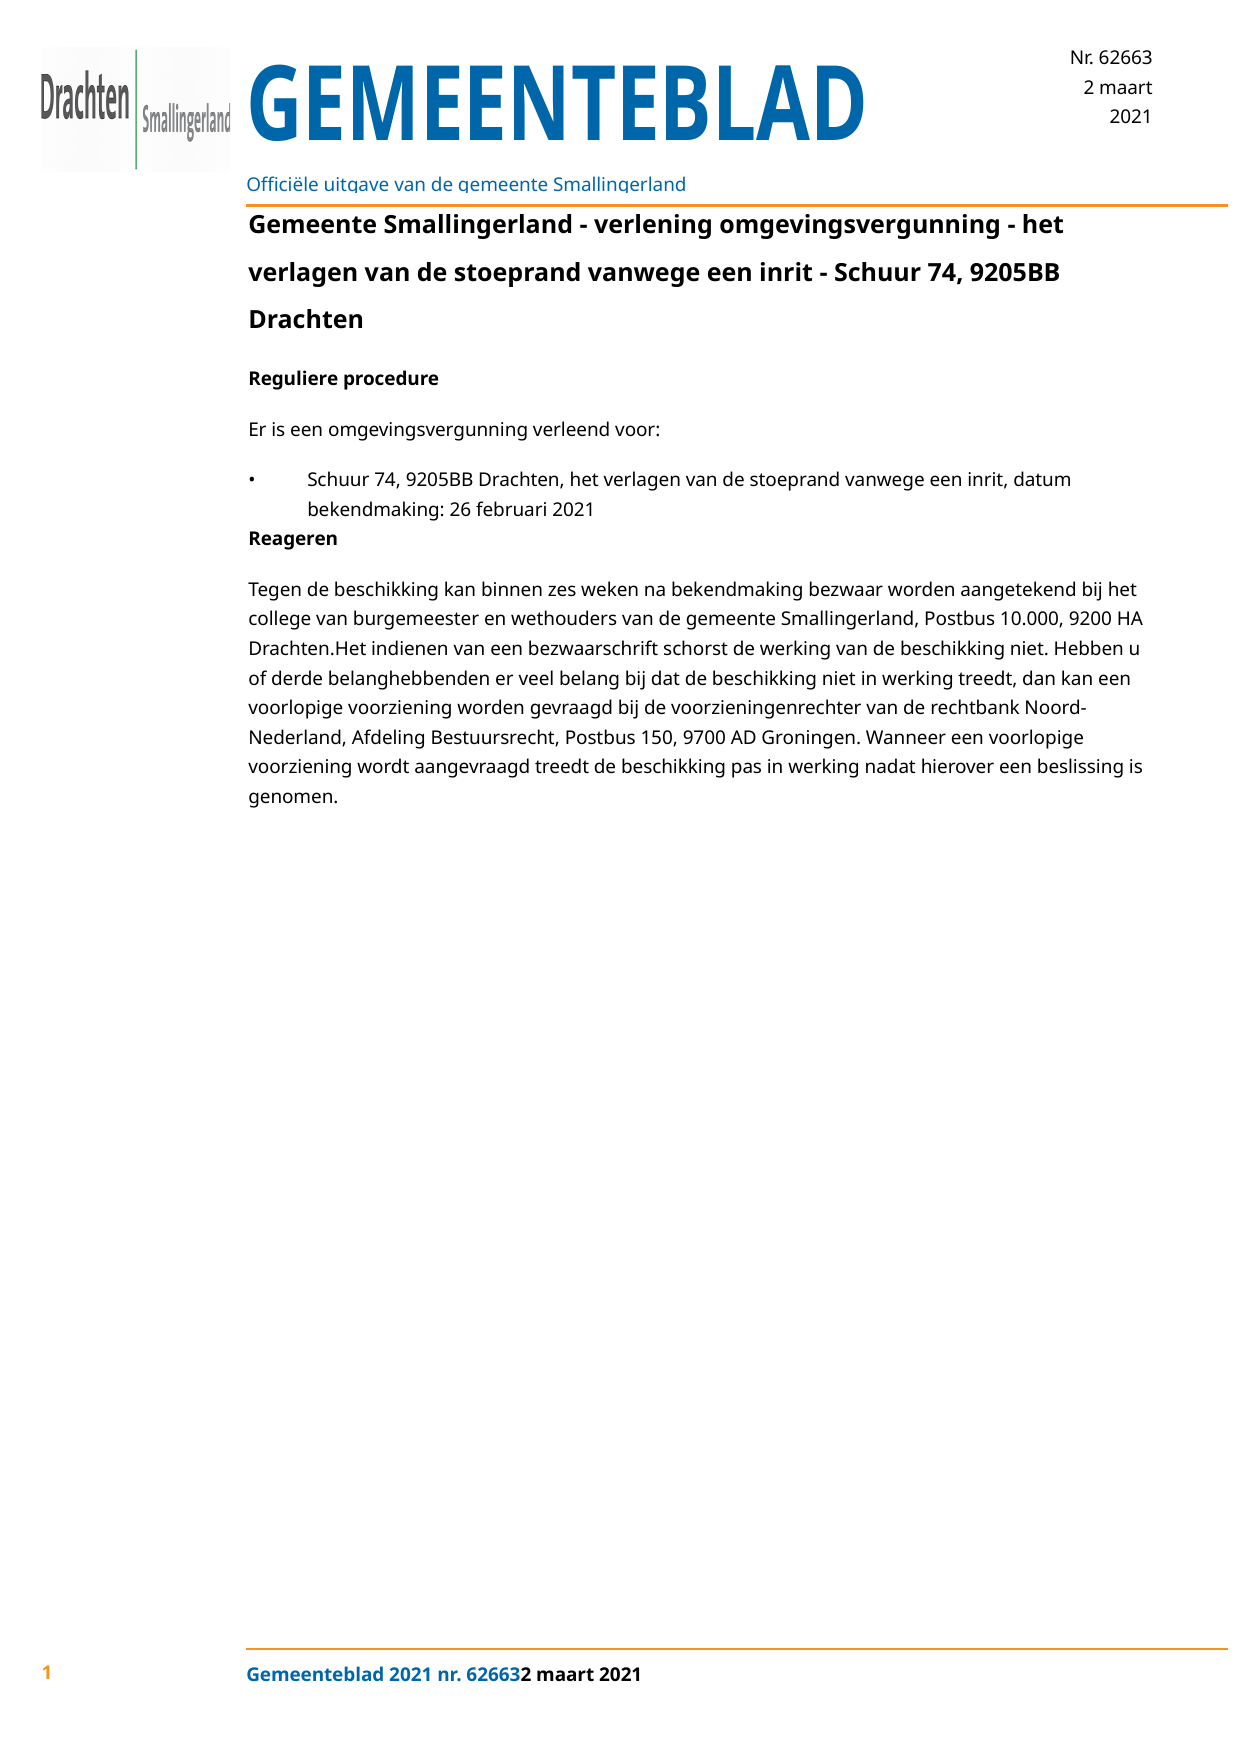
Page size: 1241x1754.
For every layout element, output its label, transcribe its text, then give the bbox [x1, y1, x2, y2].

list Schuur 74, 9205BB Drachten, het verlagen van de stoeprand vanwege een inrit, datum bekendmaking: 26 februari 2021 [248, 466, 1152, 522]
text Gemeente Smallingerland - verlening omgevingsvergunning - het verlagen van de stoeprand vanwege een inrit - Schuur 74, 9205BB Drachten [248, 207, 1152, 336]
picture [41, 47, 231, 172]
text Reguliere procedure [248, 366, 1152, 391]
text Er is een omgevingsvergunning verleend voor: [248, 416, 1152, 442]
text Tegen de beschikking kan binnen zes weken na bekendmaking bezwaar worden aangetekend bij het college van burgemeester en wethouders van de gemeente Smallingerland, Postbus 10.000, 9200 HA Drachten.Het indienen van een bezwaarschrift schorst de werking van de beschikking niet. Hebben u of derde belanghebbenden er veel belang bij dat de beschikking niet in werking treedt, dan kan een voorlopige voorziening worden gevraagd bij de voorzieningenrechter van de rechtbank Noord-Nederland, Afdeling Bestuursrecht, Postbus 150, 9700 AD Groningen. Wanneer een voorlopige voorziening wordt aangevraagd treedt de beschikking pas in werking nadat hierover een beslissing is genomen. [248, 576, 1152, 809]
text Reageren [248, 526, 1152, 551]
